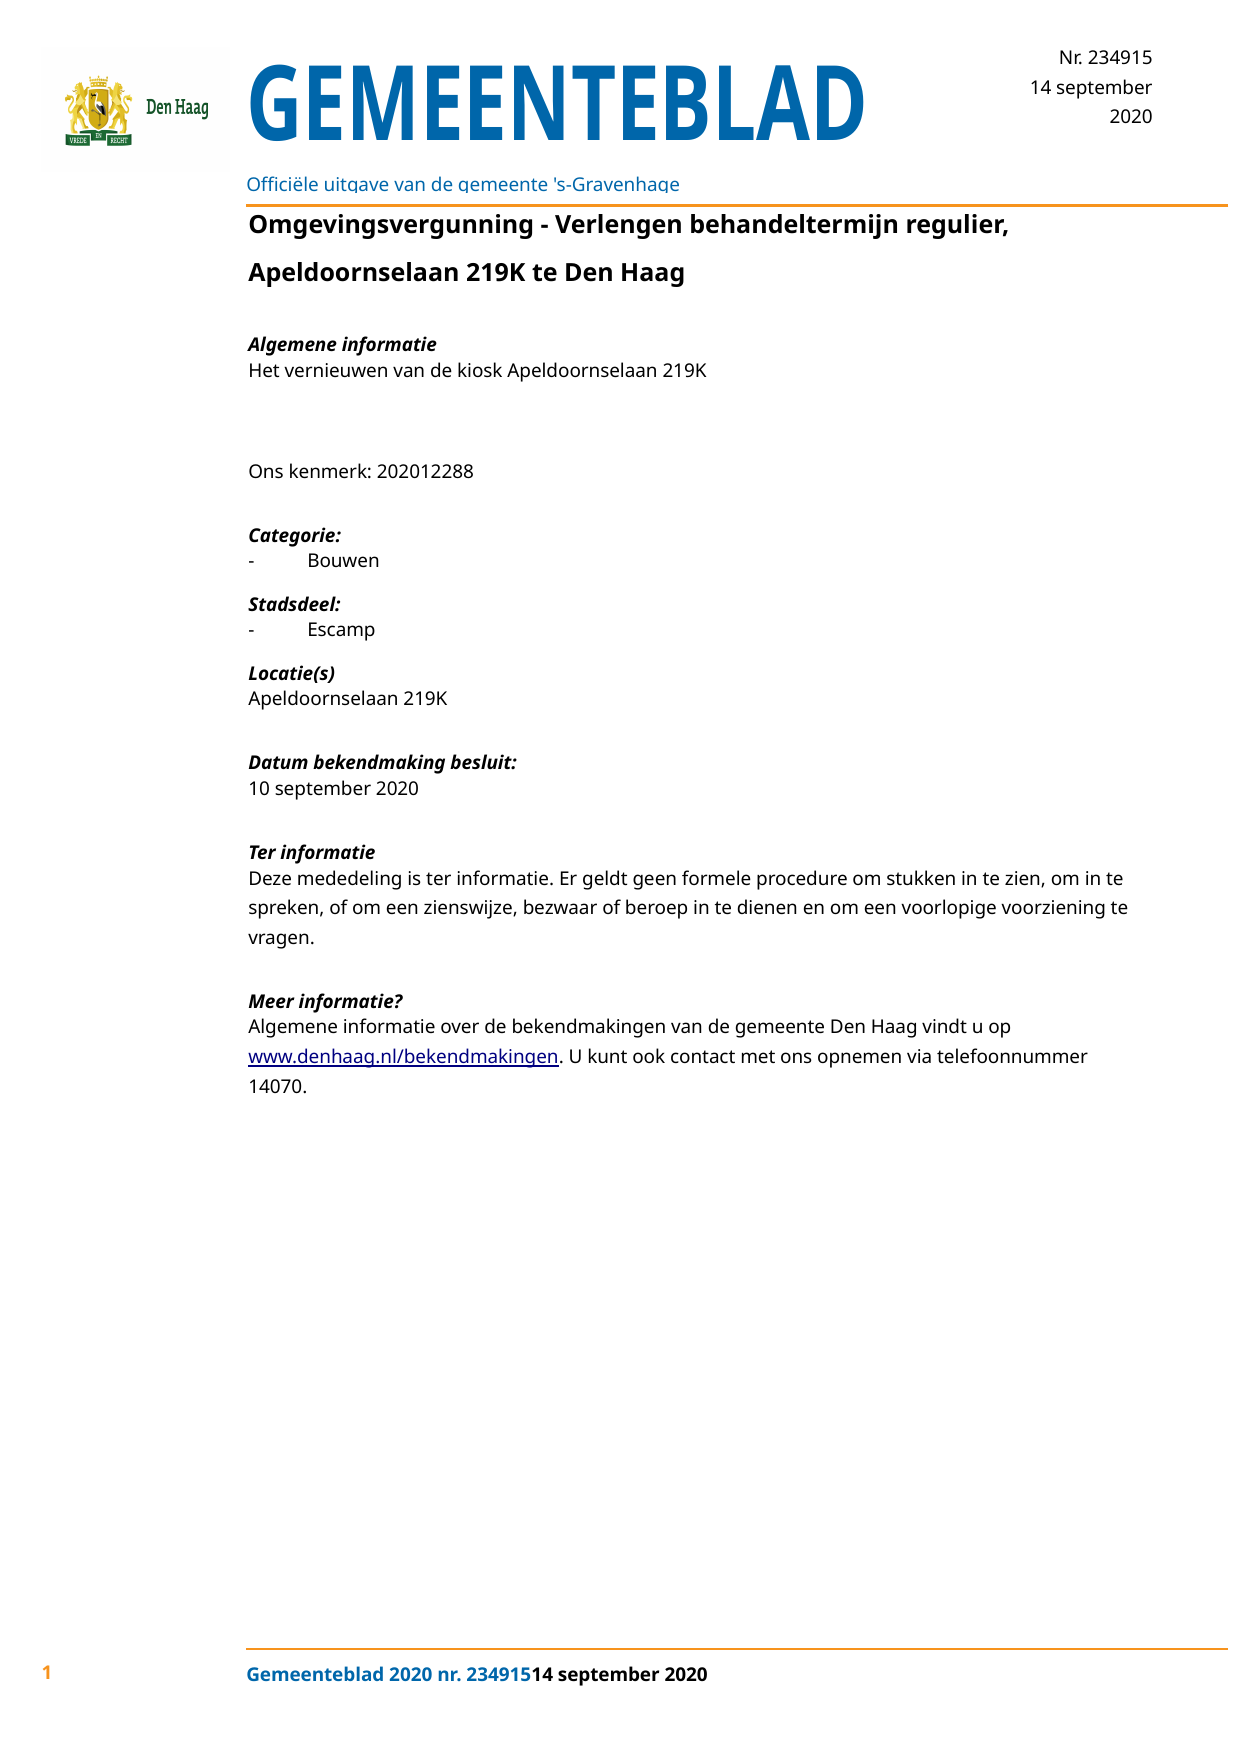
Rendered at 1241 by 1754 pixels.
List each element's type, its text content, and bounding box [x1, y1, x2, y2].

text 10 september 2020 [248, 775, 1152, 801]
text Datum bekendmaking besluit: [248, 749, 1152, 775]
text Stadsdeel: [248, 591, 1152, 617]
text Algemene informatie [248, 331, 1152, 357]
text Ons kenmerk: 202012288 [248, 458, 1152, 484]
text Het vernieuwen van de kiosk Apeldoornselaan 219K [248, 357, 1152, 383]
text Categorie: [248, 522, 1152, 548]
text Deze mededeling is ter informatie. Er geldt geen formele procedure om stukken in te zien, om in te spreken, of om een zienswijze, bezwaar of beroep in te dienen en om een voorlopige voorziening te vragen. [248, 865, 1152, 950]
text Locatie(s) [248, 660, 1152, 685]
picture [41, 47, 231, 172]
text Omgevingsvergunning - Verlengen behandeltermijn regulier, Apeldoornselaan 219K te Den Haag [248, 207, 1152, 288]
list Bouwen [248, 548, 1152, 573]
text Ter informatie [248, 839, 1152, 865]
list Escamp [248, 617, 1152, 642]
text Algemene informatie over de bekendmakingen van de gemeente Den Haag vindt u op www.denhaag.nl/bekendmakingen. U kunt ook contact met ons opnemen via telefoonnummer 14070. [248, 1014, 1152, 1098]
text Apeldoornselaan 219K [248, 685, 1152, 711]
text Meer informatie? [248, 988, 1152, 1014]
